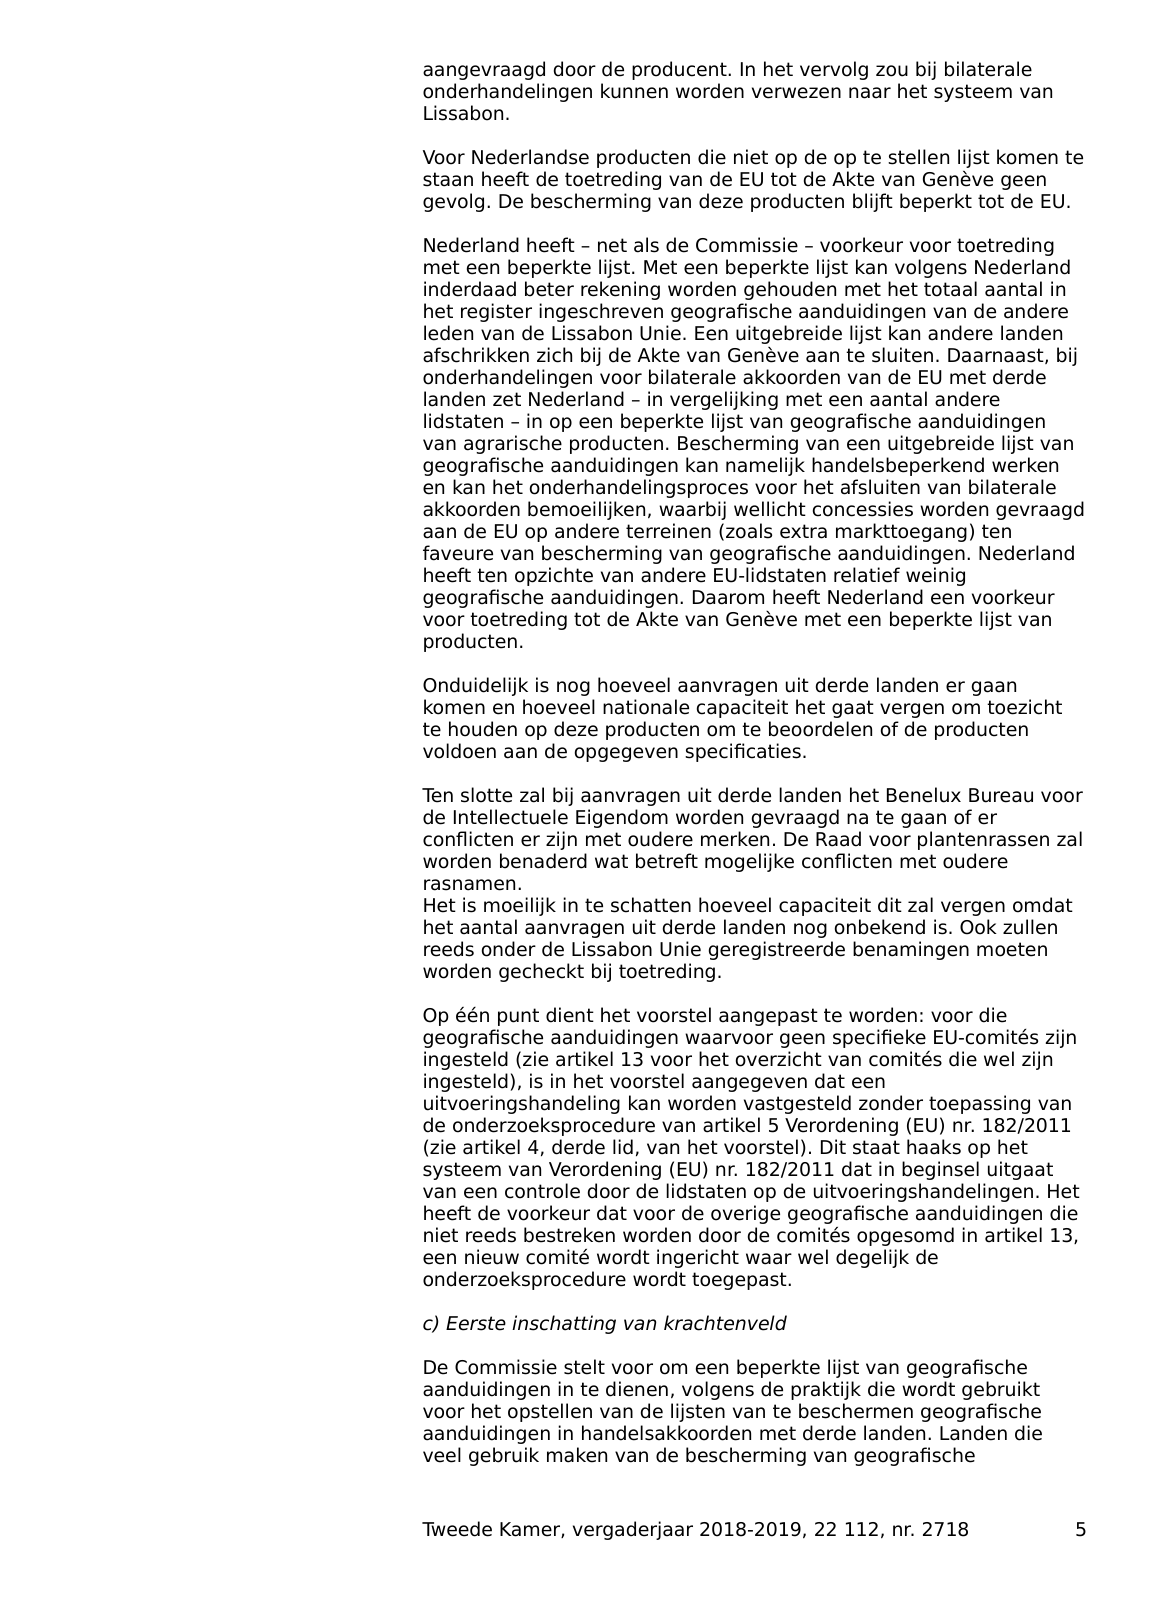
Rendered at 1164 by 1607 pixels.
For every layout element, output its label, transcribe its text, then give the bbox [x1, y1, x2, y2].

text Nederland heeft – net als de Commissie – voorkeur voor toetreding met een beperkte lijst. Met een beperkte lijst kan volgens Nederland inderdaad beter rekening worden gehouden met het totaal aantal in het register ingeschreven geografische aanduidingen van de andere leden van de Lissabon Unie. Een uitgebreide lijst kan andere landen afschrikken zich bij de Akte van Genève aan te sluiten. Daarnaast, bij onderhandelingen voor bilaterale akkoorden van de EU met derde landen zet Nederland – in vergelijking met een aantal andere lidstaten – in op een beperkte lijst van geografische aanduidingen van agrarische producten. Bescherming van een uitgebreide lijst van geografische aanduidingen kan namelijk handelsbeperkend werken en kan het onderhandelingsproces voor het afsluiten van bilaterale akkoorden bemoeilijken, waarbij wellicht concessies worden gevraagd aan de EU op andere terreinen (zoals extra markttoegang) ten faveure van bescherming van geografische aanduidingen. Nederland heeft ten opzichte van andere EU-lidstaten relatief weinig geografische aanduidingen. Daarom heeft Nederland een voorkeur voor toetreding tot de Akte van Genève met een beperkte lijst van producten. [422, 235, 1087, 653]
text Ten slotte zal bij aanvragen uit derde landen het Benelux Bureau voor de Intellectuele Eigendom worden gevraagd na te gaan of er conflicten er zijn met oudere merken. De Raad voor plantenrassen zal worden benaderd wat betreft mogelijke conflicten met oudere rasnamen. [422, 785, 1087, 895]
subtitle c) Eerste inschatting van krachtenveld [422, 1313, 1087, 1335]
text Onduidelijk is nog hoeveel aanvragen uit derde landen er gaan komen en hoeveel nationale capaciteit het gaat vergen om toezicht te houden op deze producten om te beoordelen of de producten voldoen aan de opgegeven specificaties. [422, 675, 1087, 763]
text Het is moeilijk in te schatten hoeveel capaciteit dit zal vergen omdat het aantal aanvragen uit derde landen nog onbekend is. Ook zullen reeds onder de Lissabon Unie geregistreerde benamingen moeten worden gecheckt bij toetreding. [422, 895, 1087, 983]
text Voor Nederlandse producten die niet op de op te stellen lijst komen te staan heeft de toetreding van de EU tot de Akte van Genève geen gevolg. De bescherming van deze producten blijft beperkt tot de EU. [422, 147, 1087, 213]
text aangevraagd door de producent. In het vervolg zou bij bilaterale onderhandelingen kunnen worden verwezen naar het systeem van Lissabon. [422, 59, 1087, 125]
text Op één punt dient het voorstel aangepast te worden: voor die geografische aanduidingen waarvoor geen specifieke EU-comités zijn ingesteld (zie artikel 13 voor het overzicht van comités die wel zijn ingesteld), is in het voorstel aangegeven dat een uitvoeringshandeling kan worden vastgesteld zonder toepassing van de onderzoeksprocedure van artikel 5 Verordening (EU) nr. 182/2011 (zie artikel 4, derde lid, van het voorstel). Dit staat haaks op het systeem van Verordening (EU) nr. 182/2011 dat in beginsel uitgaat van een controle door de lidstaten op de uitvoeringshandelingen. Het heeft de voorkeur dat voor de overige geografische aanduidingen die niet reeds bestreken worden door de comités opgesomd in artikel 13, een nieuw comité wordt ingericht waar wel degelijk de onderzoeksprocedure wordt toegepast. [422, 1005, 1087, 1291]
text De Commissie stelt voor om een beperkte lijst van geografische aanduidingen in te dienen, volgens de praktijk die wordt gebruikt voor het opstellen van de lijsten van te beschermen geografische aanduidingen in handelsakkoorden met derde landen. Landen die veel gebruik maken van de bescherming van geografische [422, 1357, 1087, 1467]
